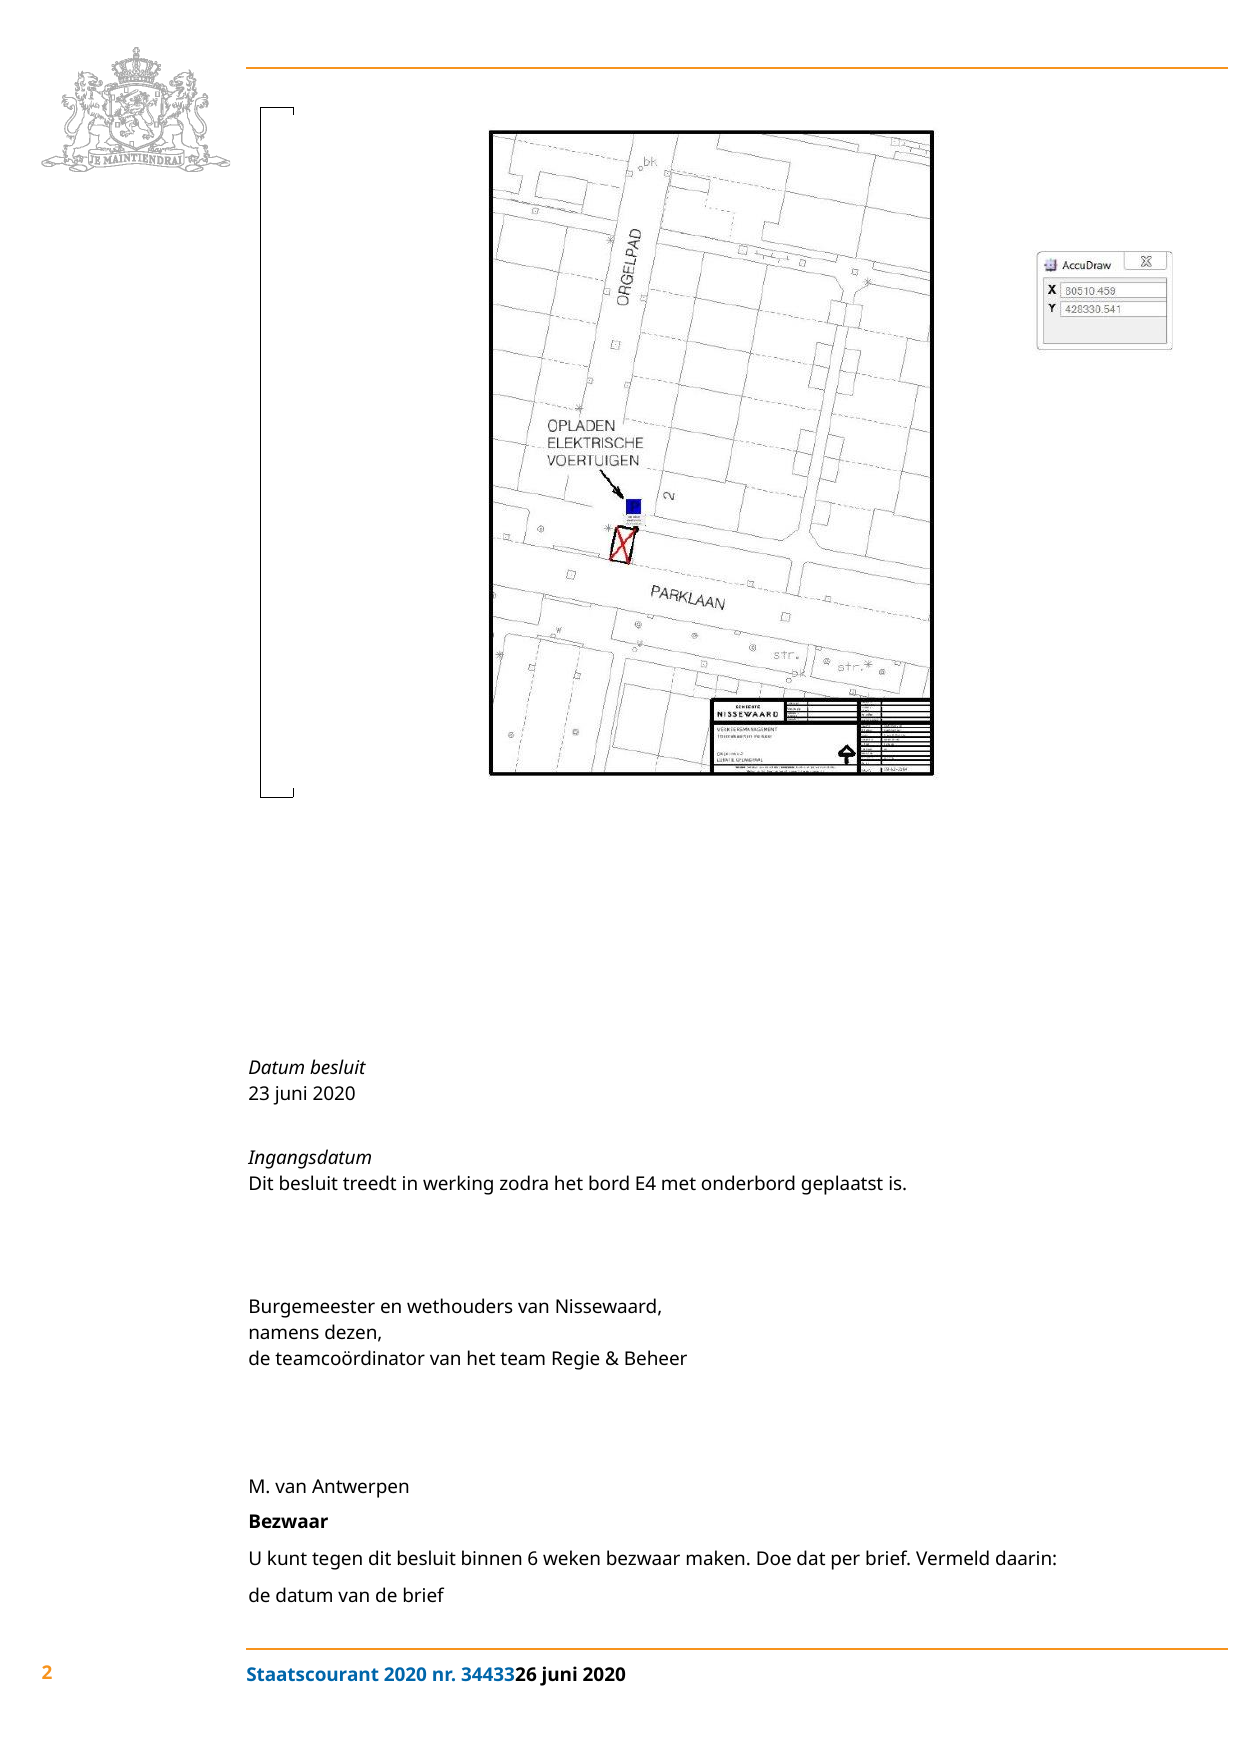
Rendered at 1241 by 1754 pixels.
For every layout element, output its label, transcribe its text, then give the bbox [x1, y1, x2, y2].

text Bezwaar [248, 1513, 1152, 1532]
text U kunt tegen dit besluit binnen 6 weken bezwaar maken. Doe dat per brief. Vermeld daarin: [248, 1550, 1152, 1569]
text Datum besluit [248, 1054, 1152, 1080]
text de teamcoördinator van het team Regie & Beheer [248, 1345, 1152, 1371]
text Burgemeester en wethouders van Nissewaard, [248, 1294, 1152, 1319]
text M. van Antwerpen [248, 1474, 1152, 1499]
text de datum van de brief [248, 1587, 1152, 1606]
picture [41, 47, 231, 172]
text 23 juni 2020 [248, 1080, 1152, 1106]
text Dit besluit treedt in werking zodra het bord E4 met onderbord geplaatst is. [248, 1170, 1152, 1195]
text namens dezen, [248, 1319, 1152, 1345]
text Ingangsdatum [248, 1144, 1152, 1170]
picture [268, 115, 1173, 788]
